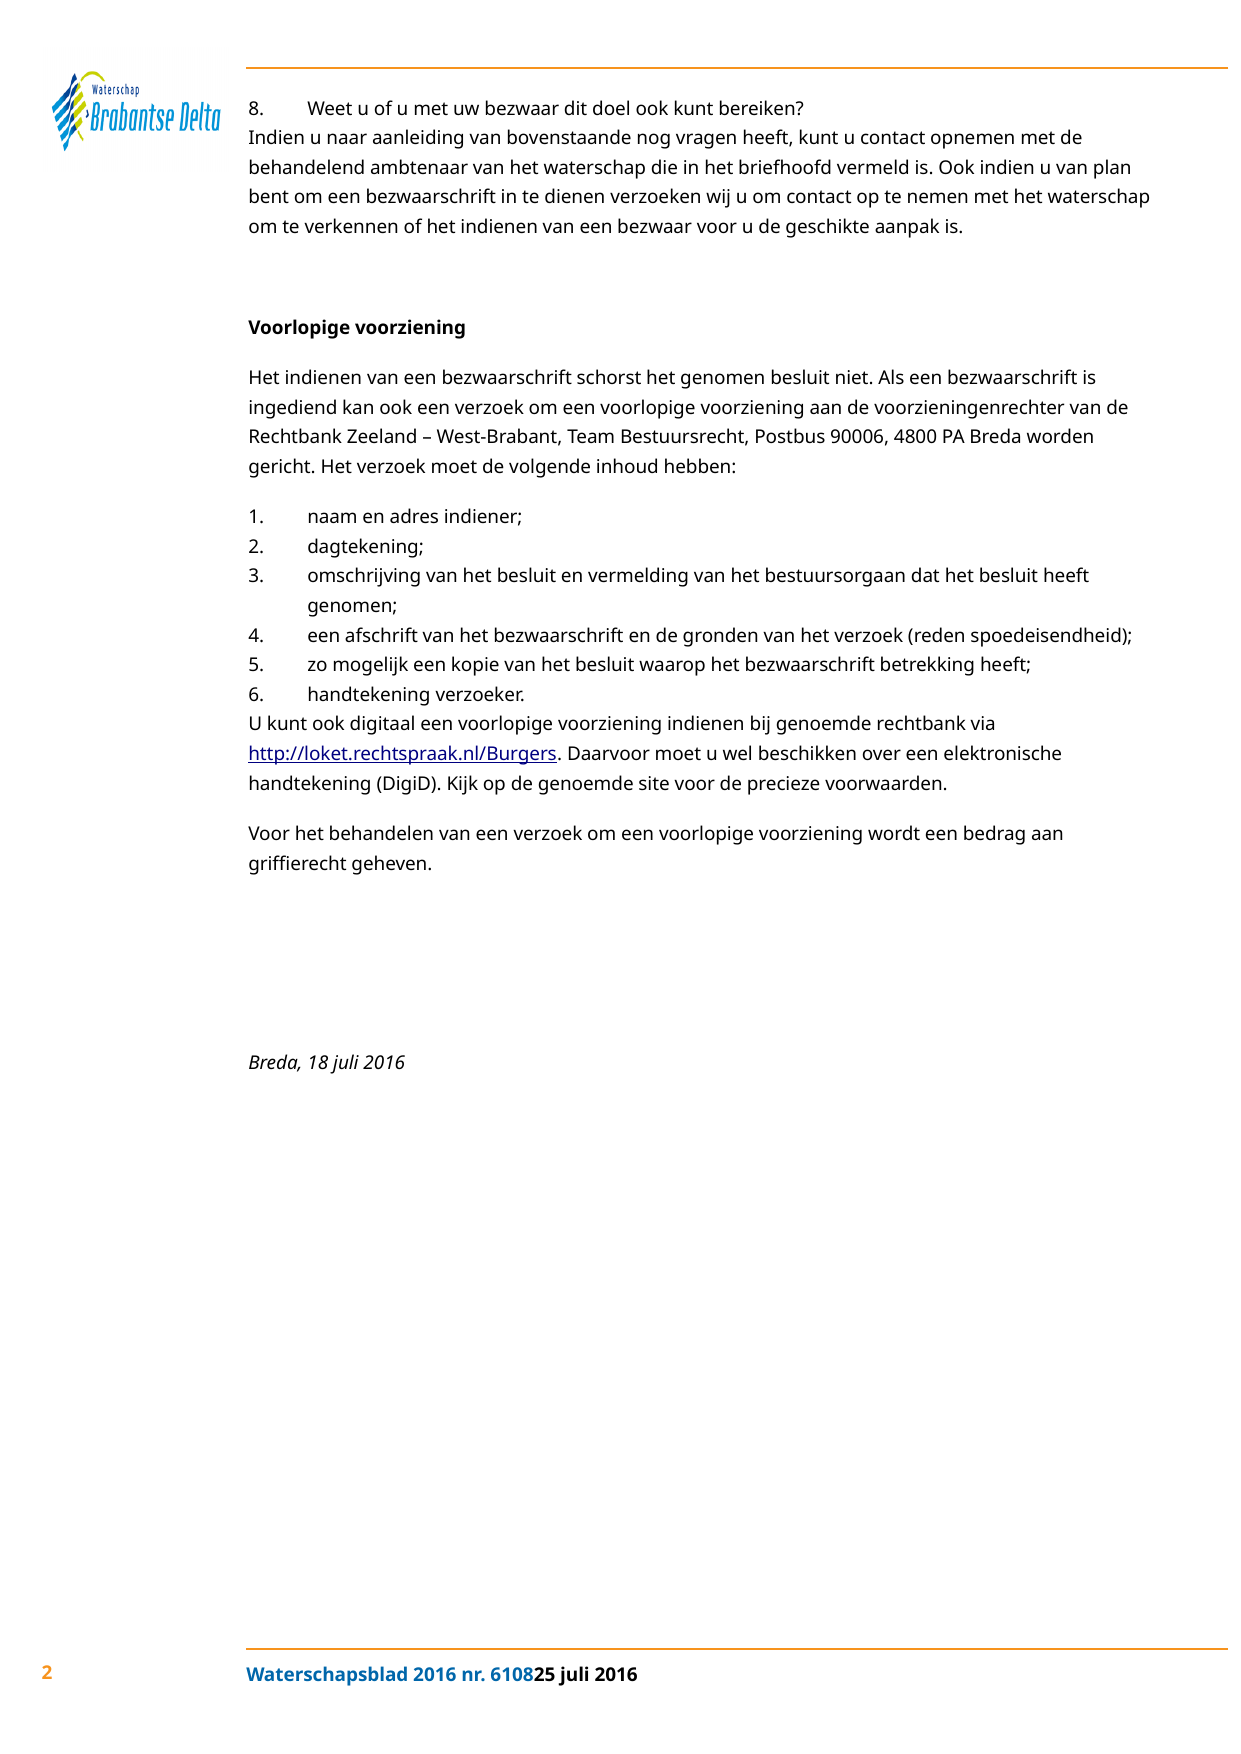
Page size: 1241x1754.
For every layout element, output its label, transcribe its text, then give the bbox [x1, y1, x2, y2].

text Het indienen van een bezwaarschrift schorst het genomen besluit niet. Als een bezwaarschrift is ingediend kan ook een verzoek om een voorlopige voorziening aan de voorzieningenrechter van de Rechtbank Zeeland – West-Brabant, Team Bestuursrecht, Postbus 90006, 4800 PA Breda worden gericht. Het verzoek moet de volgende inhoud hebben: [248, 364, 1152, 479]
text Indien u naar aanleiding van bovenstaande nog vragen heeft, kunt u contact opnemen met de behandelend ambtenaar van het waterschap die in het briefhoofd vermeld is. Ook indien u van plan bent om een bezwaarschrift in te dienen verzoeken wij u om contact op te nemen met het waterschap om te verkennen of het indienen van een bezwaar voor u de geschikte aanpak is. [248, 124, 1152, 239]
list zo mogelijk een kopie van het besluit waarop het bezwaarschrift betrekking heeft; [248, 651, 1152, 677]
list naam en adres indiener; [248, 503, 1152, 529]
list omschrijving van het besluit en vermelding van het bestuursorgaan dat het besluit heeft genomen; [248, 563, 1152, 618]
list handtekening verzoeker. [248, 681, 1152, 707]
picture [41, 47, 231, 172]
list dagtekening; [248, 533, 1152, 559]
text Breda, 18 juli 2016 [248, 1049, 1152, 1074]
text Voorlopige voorziening [248, 314, 1152, 340]
text Voor het behandelen van een verzoek om een voorlopige voorziening wordt een bedrag aan griffierecht geheven. [248, 820, 1152, 876]
list een afschrift van het bezwaarschrift en de gronden van het verzoek (reden spoedeisendheid); [248, 622, 1152, 648]
list Weet u of u met uw bezwaar dit doel ook kunt bereiken? [248, 95, 1152, 121]
text U kunt ook digitaal een voorlopige voorziening indienen bij genoemde rechtbank via http://loket.rechtspraak.nl/Burgers. Daarvoor moet u wel beschikken over een elektronische handtekening (DigiD). Kijk op de genoemde site voor de precieze voorwaarden. [248, 711, 1152, 796]
